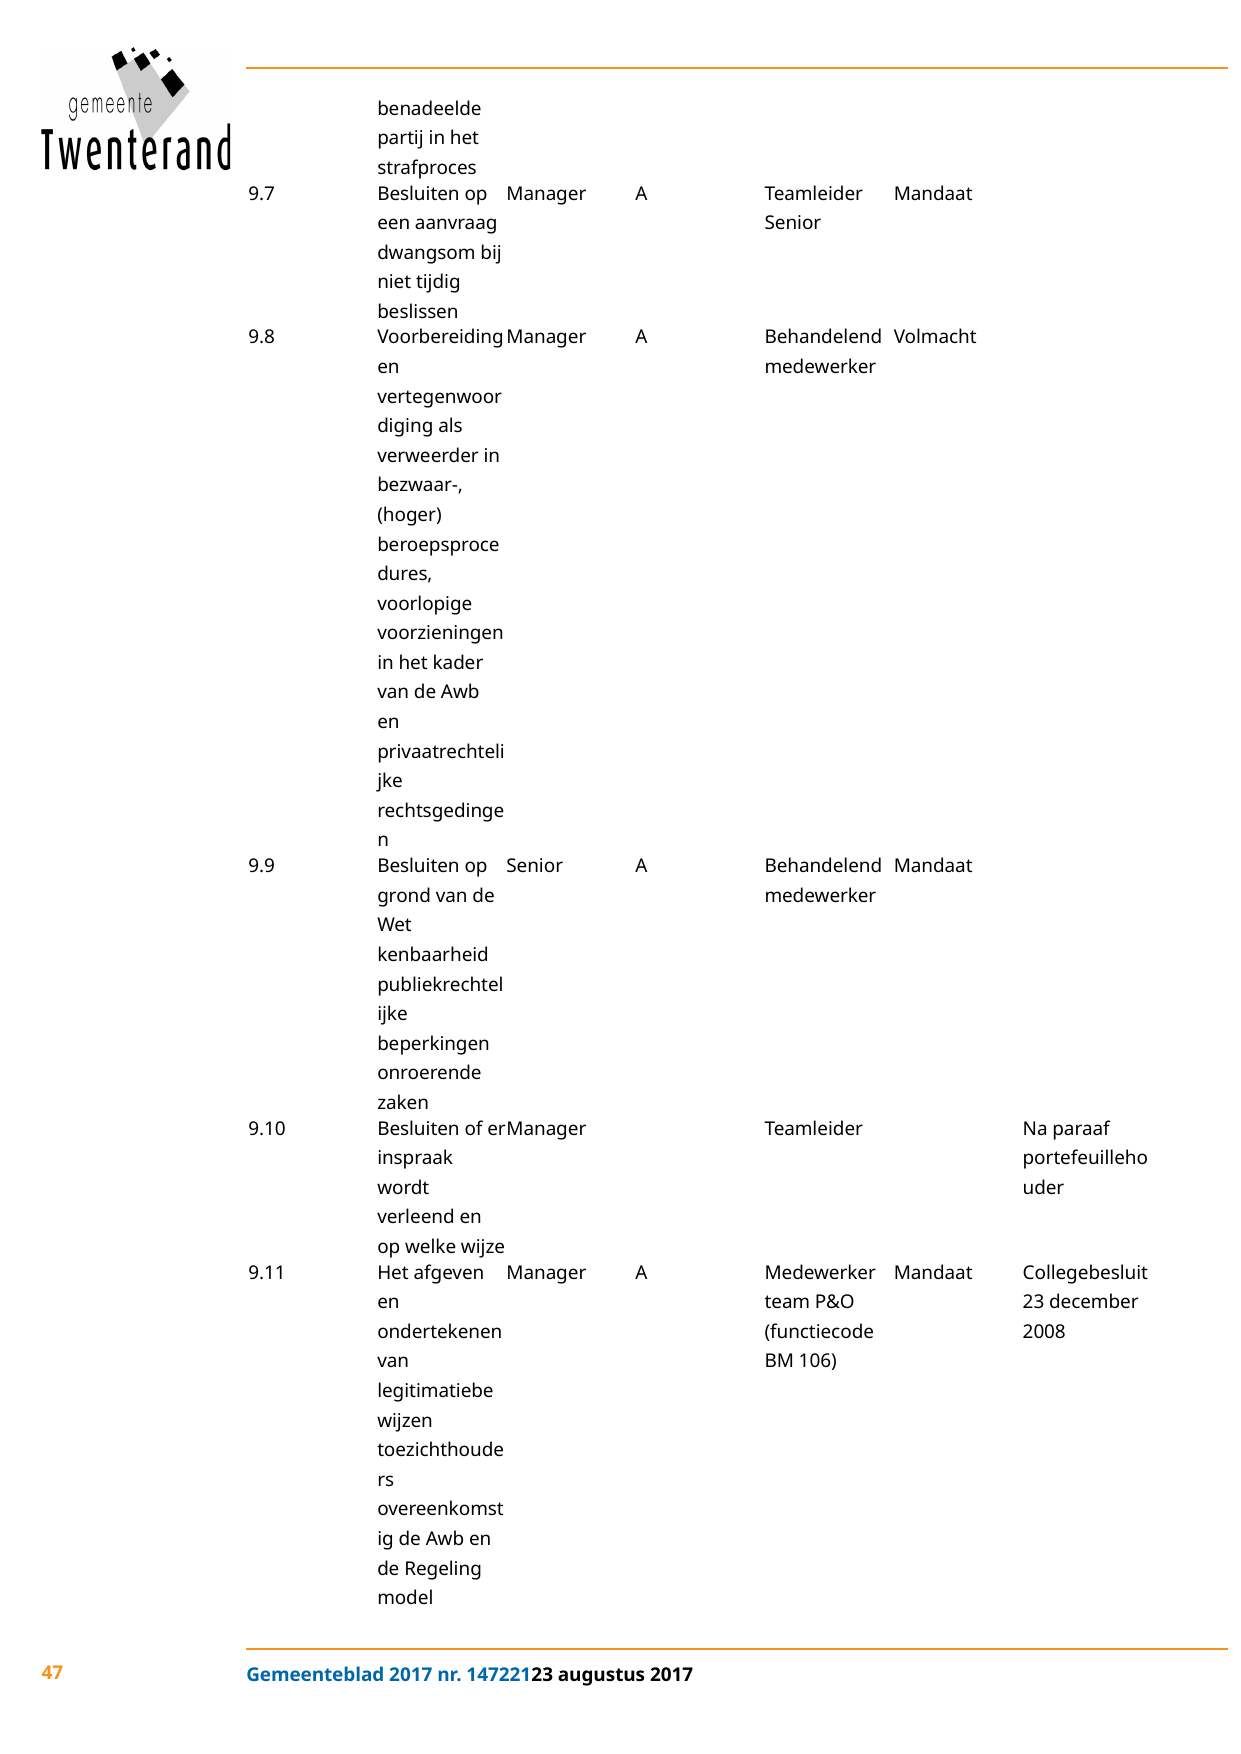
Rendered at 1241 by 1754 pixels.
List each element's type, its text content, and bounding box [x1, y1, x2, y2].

table_cell Besluiten of er inspraak wordt verleend en op welke wijze [377, 1115, 506, 1259]
table_cell Mandaat [894, 180, 1022, 324]
table_cell Mandaat [894, 853, 1022, 1115]
table_cell Het afgeven en ondertekenen van legitimatiebewijzen toezichthouders overeenkomstig de Awb en de Regeling model [377, 1259, 506, 1610]
table_cell [248, 95, 377, 180]
table_cell [635, 95, 764, 180]
table_cell Manager [506, 180, 635, 324]
table_cell Manager [506, 1115, 635, 1259]
table_cell Manager [506, 324, 635, 852]
table_cell A [635, 324, 764, 852]
table_cell Voorbereiding en vertegenwoordiging als verweerder in bezwaar-, (hoger) beroepsprocedures, voorlopige voorzieningen in het kader van de Awb en privaatrechtelijke rechtsgedingen [377, 324, 506, 852]
table_cell 9.10 [248, 1115, 377, 1259]
table_cell [1023, 95, 1152, 180]
table_cell Besluiten op een aanvraag dwangsom bij niet tijdig beslissen [377, 180, 506, 324]
table_cell [894, 1115, 1022, 1259]
table_cell Behandelend medewerker [764, 853, 893, 1115]
table_cell [1023, 853, 1152, 1115]
table_cell A [635, 1259, 764, 1610]
table_cell 9.11 [248, 1259, 377, 1610]
table_cell [506, 95, 635, 180]
picture [41, 47, 231, 172]
table_cell [635, 1115, 764, 1259]
table_cell Na paraaf portefeuillehouder [1023, 1115, 1152, 1259]
table_cell Medewerker team P&O (functiecode BM 106) [764, 1259, 893, 1610]
table_cell A [635, 853, 764, 1115]
table_cell [1023, 324, 1152, 852]
table_cell Manager [506, 1259, 635, 1610]
table_cell A [635, 180, 764, 324]
table_cell Besluiten op grond van de Wet kenbaarheid publiekrechtelijke beperkingen onroerende zaken [377, 853, 506, 1115]
table_cell [894, 95, 1022, 180]
table_cell Behandelend medewerker [764, 324, 893, 852]
table_cell Collegebesluit 23 december 2008 [1023, 1259, 1152, 1610]
table_cell Volmacht [894, 324, 1022, 852]
table_cell benadeelde partij in het strafproces [377, 95, 506, 180]
table_cell [764, 95, 893, 180]
table_cell 9.9 [248, 853, 377, 1115]
table_cell [1023, 180, 1152, 324]
table_cell Teamleider [764, 1115, 893, 1259]
table_cell Teamleider Senior [764, 180, 893, 324]
table_cell Mandaat [894, 1259, 1022, 1610]
table_cell Senior [506, 853, 635, 1115]
table_cell 9.7 [248, 180, 377, 324]
table_cell 9.8 [248, 324, 377, 852]
